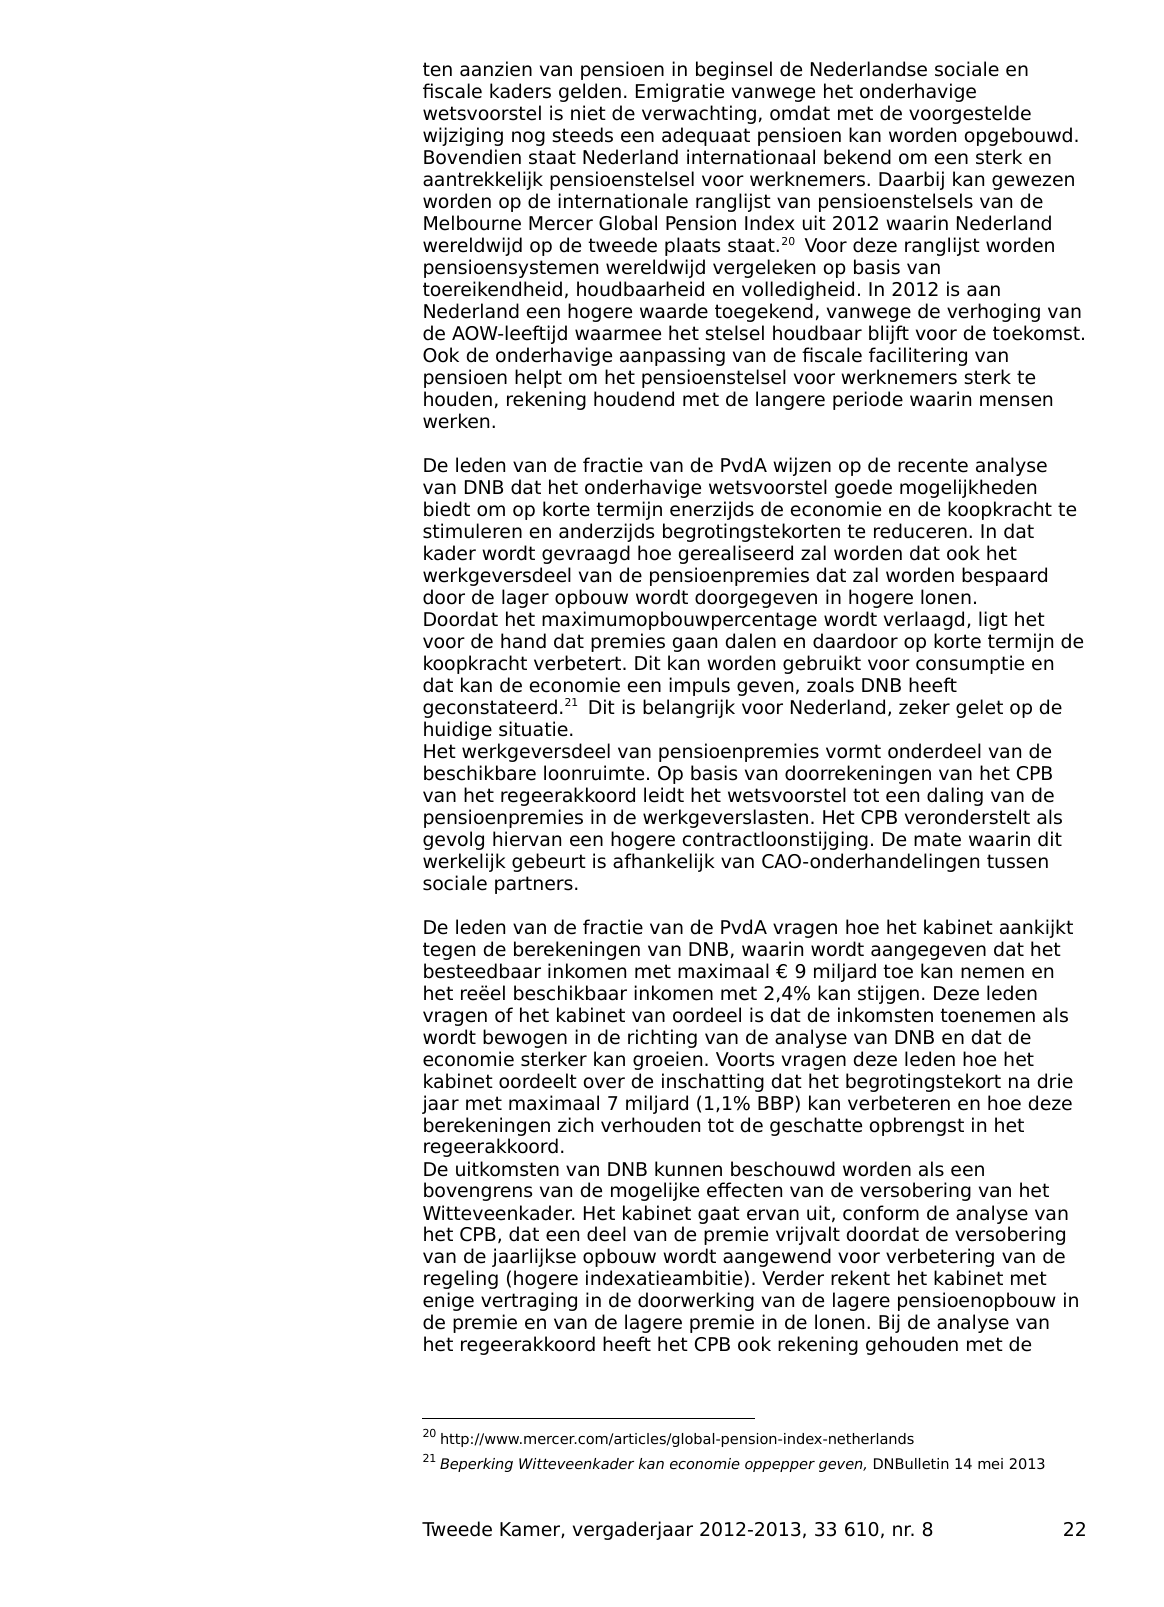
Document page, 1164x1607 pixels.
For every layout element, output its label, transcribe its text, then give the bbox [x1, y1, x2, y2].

text Doordat het maximumopbouwpercentage wordt verlaagd, ligt het voor de hand dat premies gaan dalen en daardoor op korte termijn de koopkracht verbetert. Dit kan worden gebruikt voor consumptie en dat kan de economie een impuls geven, zoals DNB heeft geconstateerd. Dit is belangrijk voor Nederland, zeker gelet op de huidige situatie. [422, 609, 1087, 741]
text De leden van de fractie van de PvdA vragen hoe het kabinet aankijkt tegen de berekeningen van DNB, waarin wordt aangegeven dat het besteedbaar inkomen met maximaal € 9 miljard toe kan nemen en het reëel beschikbaar inkomen met 2,4% kan stijgen. Deze leden vragen of het kabinet van oordeel is dat de inkomsten toenemen als wordt bewogen in de richting van de analyse van DNB en dat de economie sterker kan groeien. Voorts vragen deze leden hoe het kabinet oordeelt over de inschatting dat het begrotingstekort na drie jaar met maximaal 7 miljard (1,1% BBP) kan verbeteren en hoe deze berekeningen zich verhouden tot de geschatte opbrengst in het regeerakkoord. [422, 917, 1087, 1158]
text Beperking Witteveenkader kan economie oppepper geven, DNBulletin 14 mei 2013 [422, 1452, 1087, 1474]
text Het werkgeversdeel van pensioenpremies vormt onderdeel van de beschikbare loonruimte. Op basis van doorrekeningen van het CPB van het regeerakkoord leidt het wetsvoorstel tot een daling van de pensioenpremies in de werkgeverslasten. Het CPB veronderstelt als gevolg hiervan een hogere contractloonstijging. De mate waarin dit werkelijk gebeurt is afhankelijk van CAO-onderhandelingen tussen sociale partners. [422, 741, 1087, 894]
text http://www.mercer.com/articles/global-pension-index-netherlands [422, 1427, 1087, 1449]
text De uitkomsten van DNB kunnen beschouwd worden als een bovengrens van de mogelijke effecten van de versobering van het Witteveenkader. Het kabinet gaat ervan uit, conform de analyse van het CPB, dat een deel van de premie vrijvalt doordat de versobering van de jaarlijkse opbouw wordt aangewend voor verbetering van de regeling (hogere indexatieambitie). Verder rekent het kabinet met enige vertraging in de doorwerking van de lagere pensioenopbouw in de premie en van de lagere premie in de lonen. Bij de analyse van het regeerakkoord heeft het CPB ook rekening gehouden met de [422, 1158, 1087, 1356]
text De leden van de fractie van de PvdA wijzen op de recente analyse van DNB dat het onderhavige wetsvoorstel goede mogelijkheden biedt om op korte termijn enerzijds de economie en de koopkracht te stimuleren en anderzijds begrotingstekorten te reduceren. In dat kader wordt gevraagd hoe gerealiseerd zal worden dat ook het werkgeversdeel van de pensioenpremies dat zal worden bespaard door de lager opbouw wordt doorgegeven in hogere lonen. [422, 455, 1087, 609]
text ten aanzien van pensioen in beginsel de Nederlandse sociale en fiscale kaders gelden. Emigratie vanwege het onderhavige wetsvoorstel is niet de verwachting, omdat met de voorgestelde wijziging nog steeds een adequaat pensioen kan worden opgebouwd. Bovendien staat Nederland internationaal bekend om een sterk en aantrekkelijk pensioenstelsel voor werknemers. Daarbij kan gewezen worden op de internationale ranglijst van pensioenstelsels van de Melbourne Mercer Global Pension Index uit 2012 waarin Nederland wereldwijd op de tweede plaats staat. Voor deze ranglijst worden pensioensystemen wereldwijd vergeleken op basis van toereikendheid, houdbaarheid en volledigheid. In 2012 is aan Nederland een hogere waarde toegekend, vanwege de verhoging van de AOW-leeftijd waarmee het stelsel houdbaar blijft voor de toekomst. Ook de onderhavige aanpassing van de fiscale facilitering van pensioen helpt om het pensioenstelsel voor werknemers sterk te houden, rekening houdend met de langere periode waarin mensen werken. [422, 59, 1087, 433]
